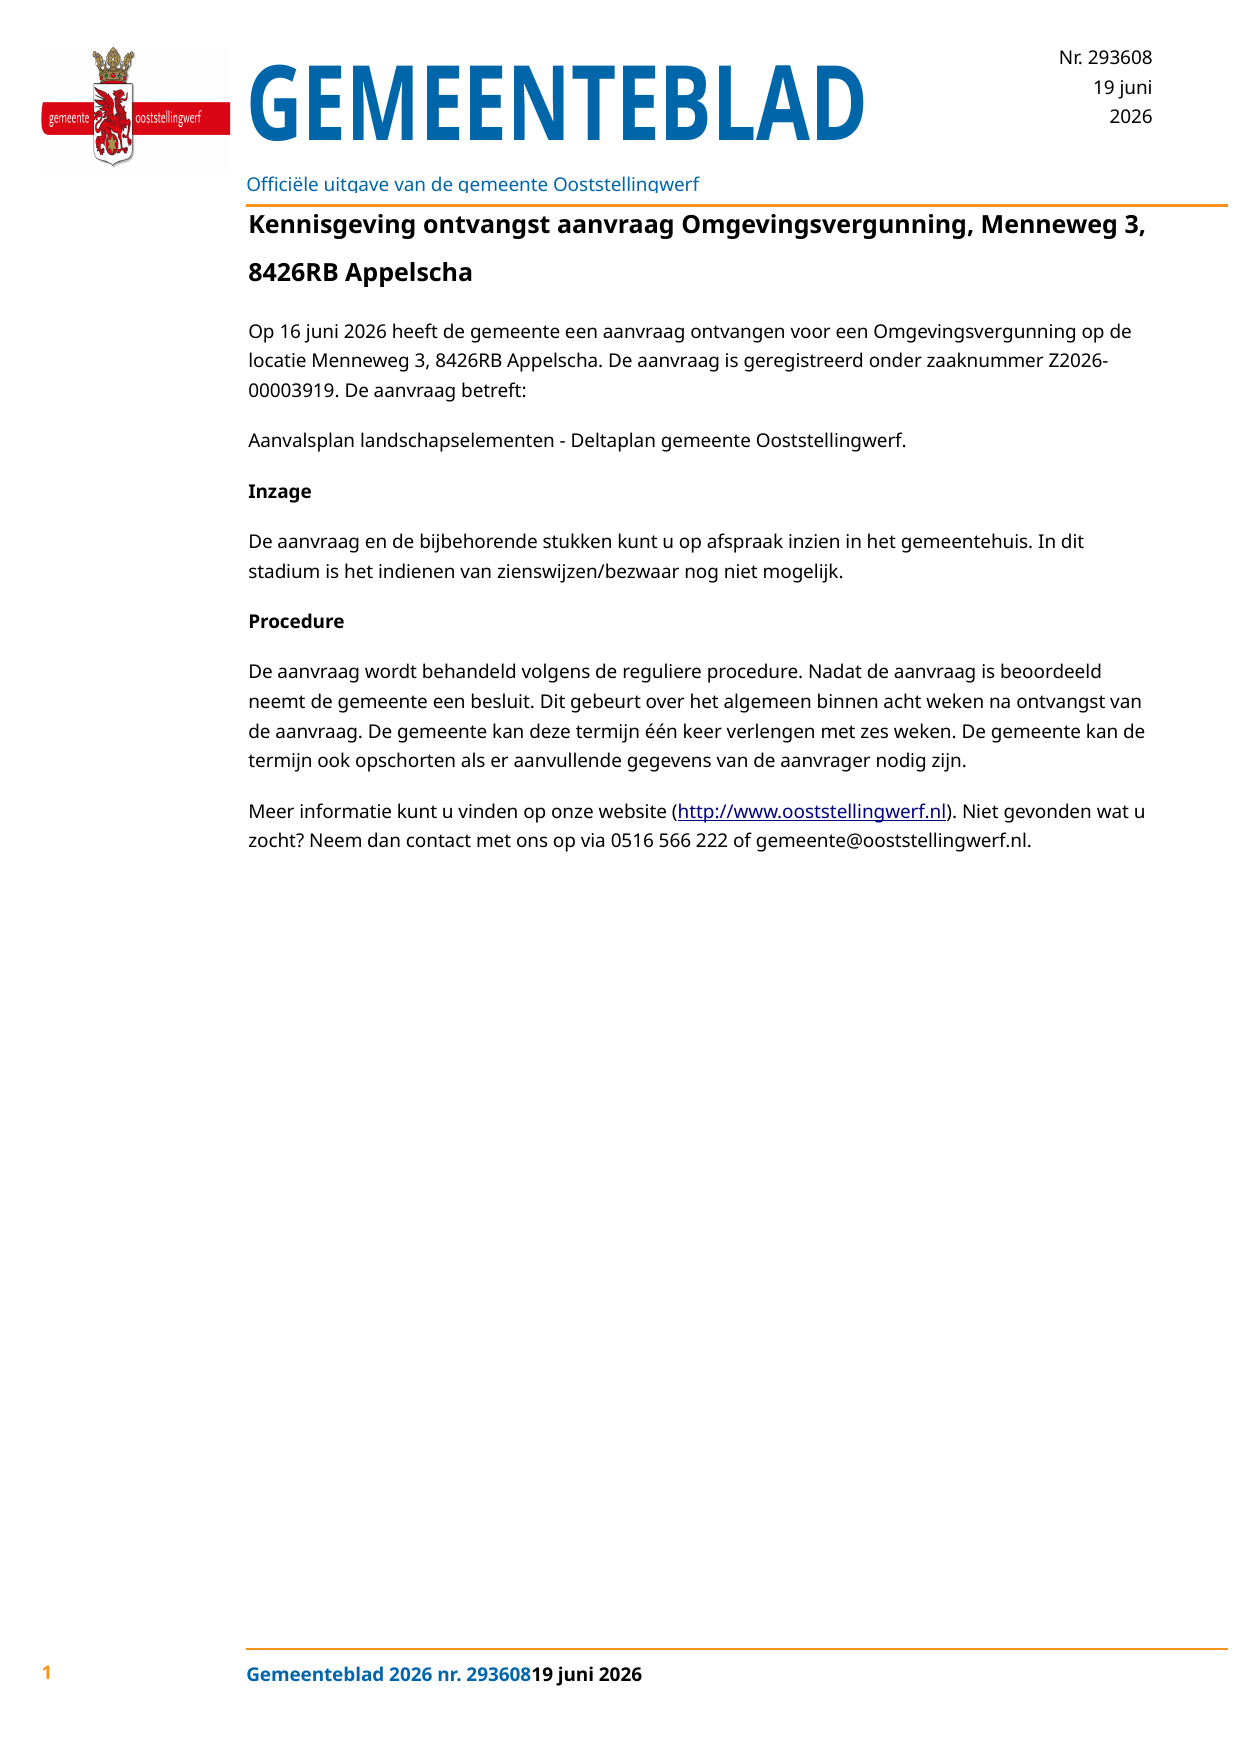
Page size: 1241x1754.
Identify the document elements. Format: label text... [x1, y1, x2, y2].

text Meer informatie kunt u vinden op onze website (http://www.ooststellingwerf.nl). Niet gevonden wat u zocht? Neem dan contact met ons op via 0516 566 222 of gemeente@ooststellingwerf.nl. [248, 798, 1152, 853]
picture [41, 47, 231, 172]
text De aanvraag en de bijbehorende stukken kunt u op afspraak inzien in het gemeentehuis. In dit stadium is het indienen van zienswijzen/bezwaar nog niet mogelijk. [248, 528, 1152, 584]
text De aanvraag wordt behandeld volgens de reguliere procedure. Nadat de aanvraag is beoordeeld neemt de gemeente een besluit. Dit gebeurt over het algemeen binnen acht weken na ontvangst van de aanvraag. De gemeente kan deze termijn één keer verlengen met zes weken. De gemeente kan de termijn ook opschorten als er aanvullende gegevens van de aanvrager nodig zijn. [248, 659, 1152, 773]
text Inzage [248, 478, 1152, 504]
text Kennisgeving ontvangst aanvraag Omgevingsvergunning, Menneweg 3, 8426RB Appelscha [248, 207, 1152, 288]
text Aanvalsplan landschapselementen - Deltaplan gemeente Ooststellingwerf. [248, 427, 1152, 453]
text Procedure [248, 608, 1152, 634]
text Op 16 juni 2026 heeft de gemeente een aanvraag ontvangen voor een Omgevingsvergunning op de locatie Menneweg 3, 8426RB Appelscha. De aanvraag is geregistreerd onder zaaknummer Z2026-00003919. De aanvraag betreft: [248, 318, 1152, 403]
